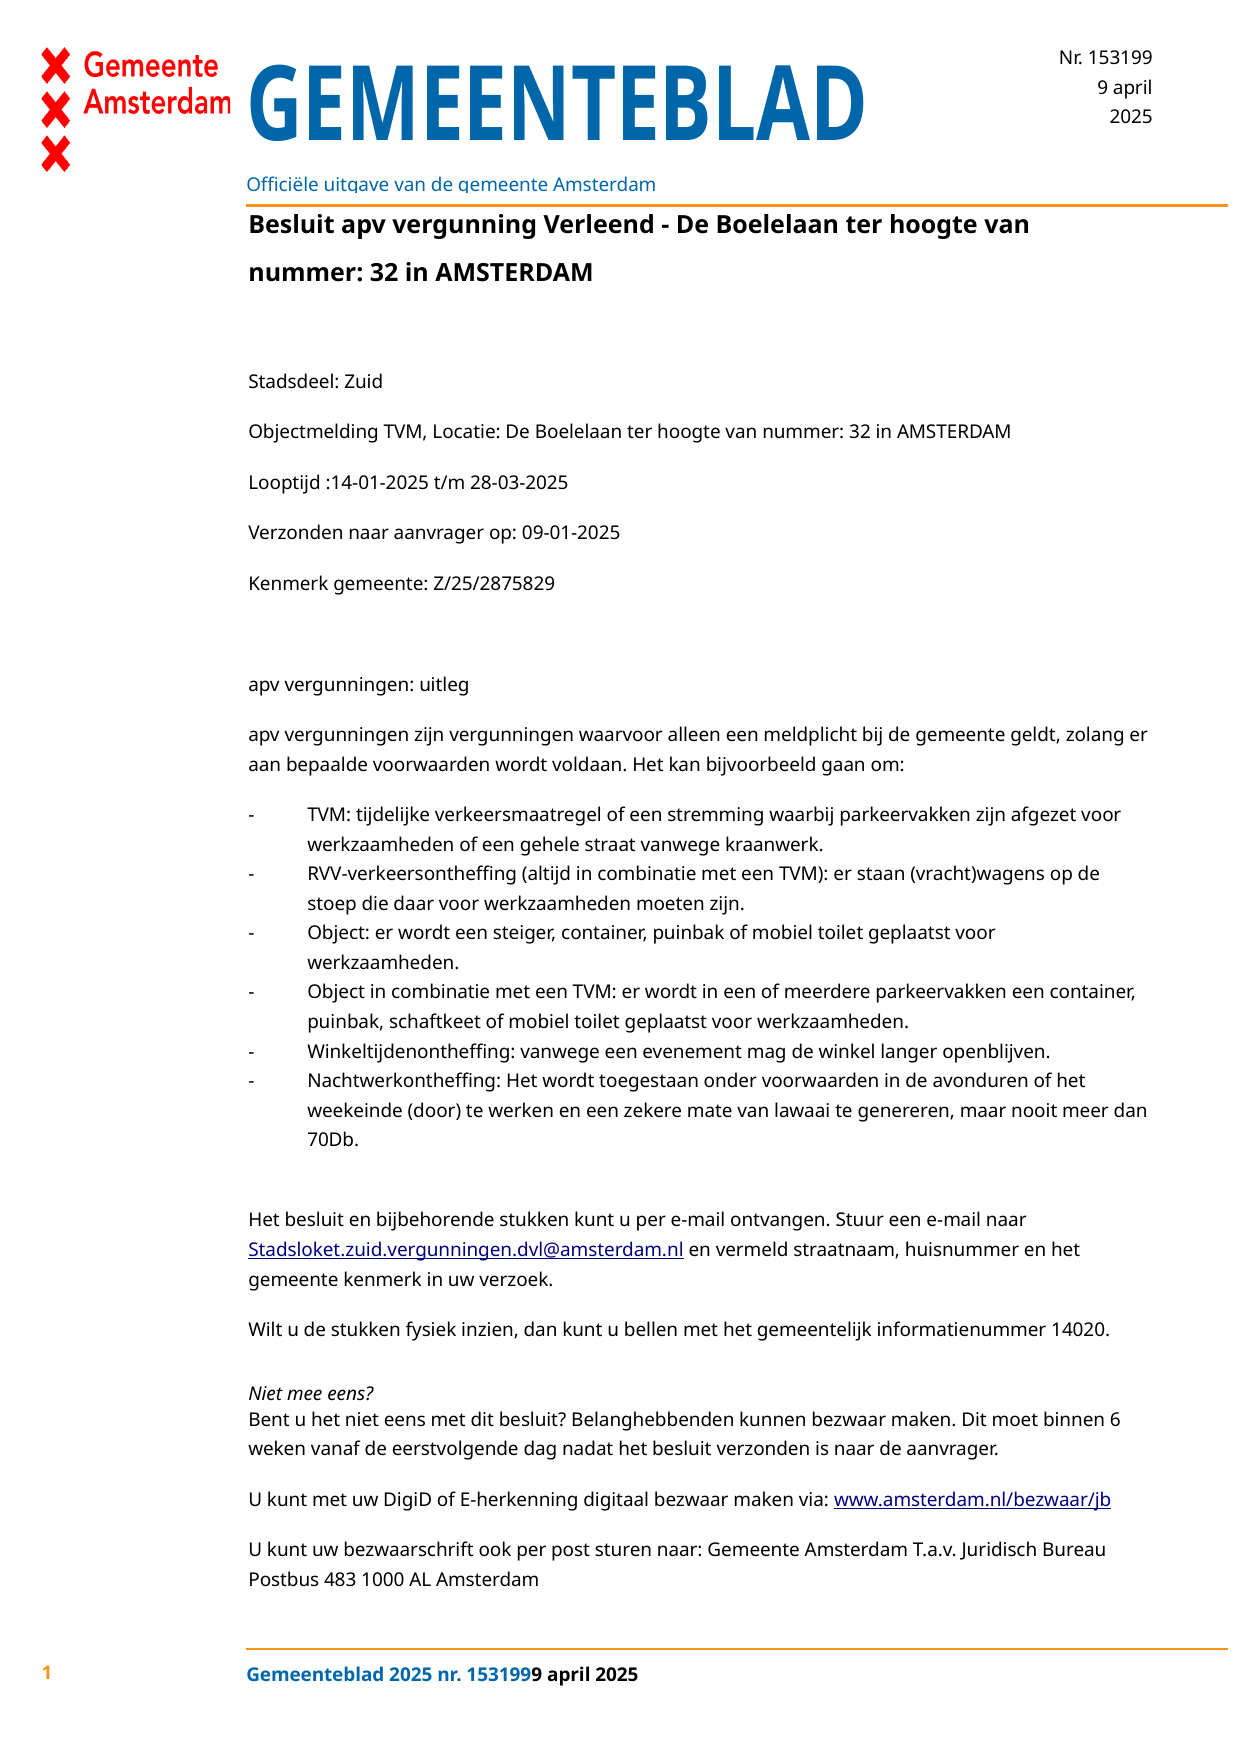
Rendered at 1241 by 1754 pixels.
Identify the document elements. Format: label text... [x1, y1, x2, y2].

text Besluit apv vergunning Verleend - De Boelelaan ter hoogte van nummer: 32 in AMSTERDAM [248, 207, 1152, 288]
text Looptijd :14-01-2025 t/m 28-03-2025 [248, 469, 1152, 495]
text Bent u het niet eens met dit besluit? Belanghebbenden kunnen bezwaar maken. Dit moet binnen 6 weken vanaf de eerstvolgende dag nadat het besluit verzonden is naar de aanvrager. [248, 1406, 1152, 1461]
text apv vergunningen zijn vergunningen waarvoor alleen een meldplicht bij de gemeente geldt, zolang er aan bepaalde voorwaarden wordt voldaan. Het kan bijvoorbeeld gaan om: [248, 721, 1152, 777]
list Winkeltijdenontheffing: vanwege een evenement mag de winkel langer openblijven. [248, 1038, 1152, 1064]
text Verzonden naar aanvrager op: 09-01-2025 [248, 519, 1152, 545]
list Nachtwerkontheffing: Het wordt toegestaan onder voorwaarden in de avonduren of het weekeinde (door) te werken en een zekere mate van lawaai te genereren, maar nooit meer dan 70Db. [248, 1067, 1152, 1152]
text Kenmerk gemeente: Z/25/2875829 [248, 570, 1152, 596]
list TVM: tijdelijke verkeersmaatregel of een stremming waarbij parkeervakken zijn afgezet voor werkzaamheden of een gehele straat vanwege kraanwerk. [248, 801, 1152, 857]
text Het besluit en bijbehorende stukken kunt u per e-mail ontvangen. Stuur een e-mail naar Stadsloket.zuid.vergunningen.dvl@amsterdam.nl en vermeld straatnaam, huisnummer en het gemeente kenmerk in uw verzoek. [248, 1207, 1152, 1292]
text Wilt u de stukken fysiek inzien, dan kunt u bellen met het gemeentelijk informatienummer 14020. [248, 1316, 1152, 1342]
text Stadsdeel: Zuid [248, 368, 1152, 394]
list Object: er wordt een steiger, container, puinbak of mobiel toilet geplaatst voor werkzaamheden. [248, 919, 1152, 975]
list RVV-verkeersontheffing (altijd in combinatie met een TVM): er staan (vracht)wagens op de stoep die daar voor werkzaamheden moeten zijn. [248, 860, 1152, 916]
list Object in combinatie met een TVM: er wordt in een of meerdere parkeervakken een container, puinbak, schaftkeet of mobiel toilet geplaatst voor werkzaamheden. [248, 979, 1152, 1034]
text apv vergunningen: uitleg [248, 671, 1152, 697]
text U kunt uw bezwaarschrift ook per post sturen naar: Gemeente Amsterdam T.a.v. Juridisch Bureau Postbus 483 1000 AL Amsterdam [248, 1536, 1152, 1592]
text Objectmelding TVM, Locatie: De Boelelaan ter hoogte van nummer: 32 in AMSTERDAM [248, 419, 1152, 444]
text Niet mee eens? [248, 1380, 1152, 1406]
picture [41, 47, 231, 172]
text U kunt met uw DigiD of E-herkenning digitaal bezwaar maken via: www.amsterdam.nl/bezwaar/jb [248, 1486, 1152, 1512]
